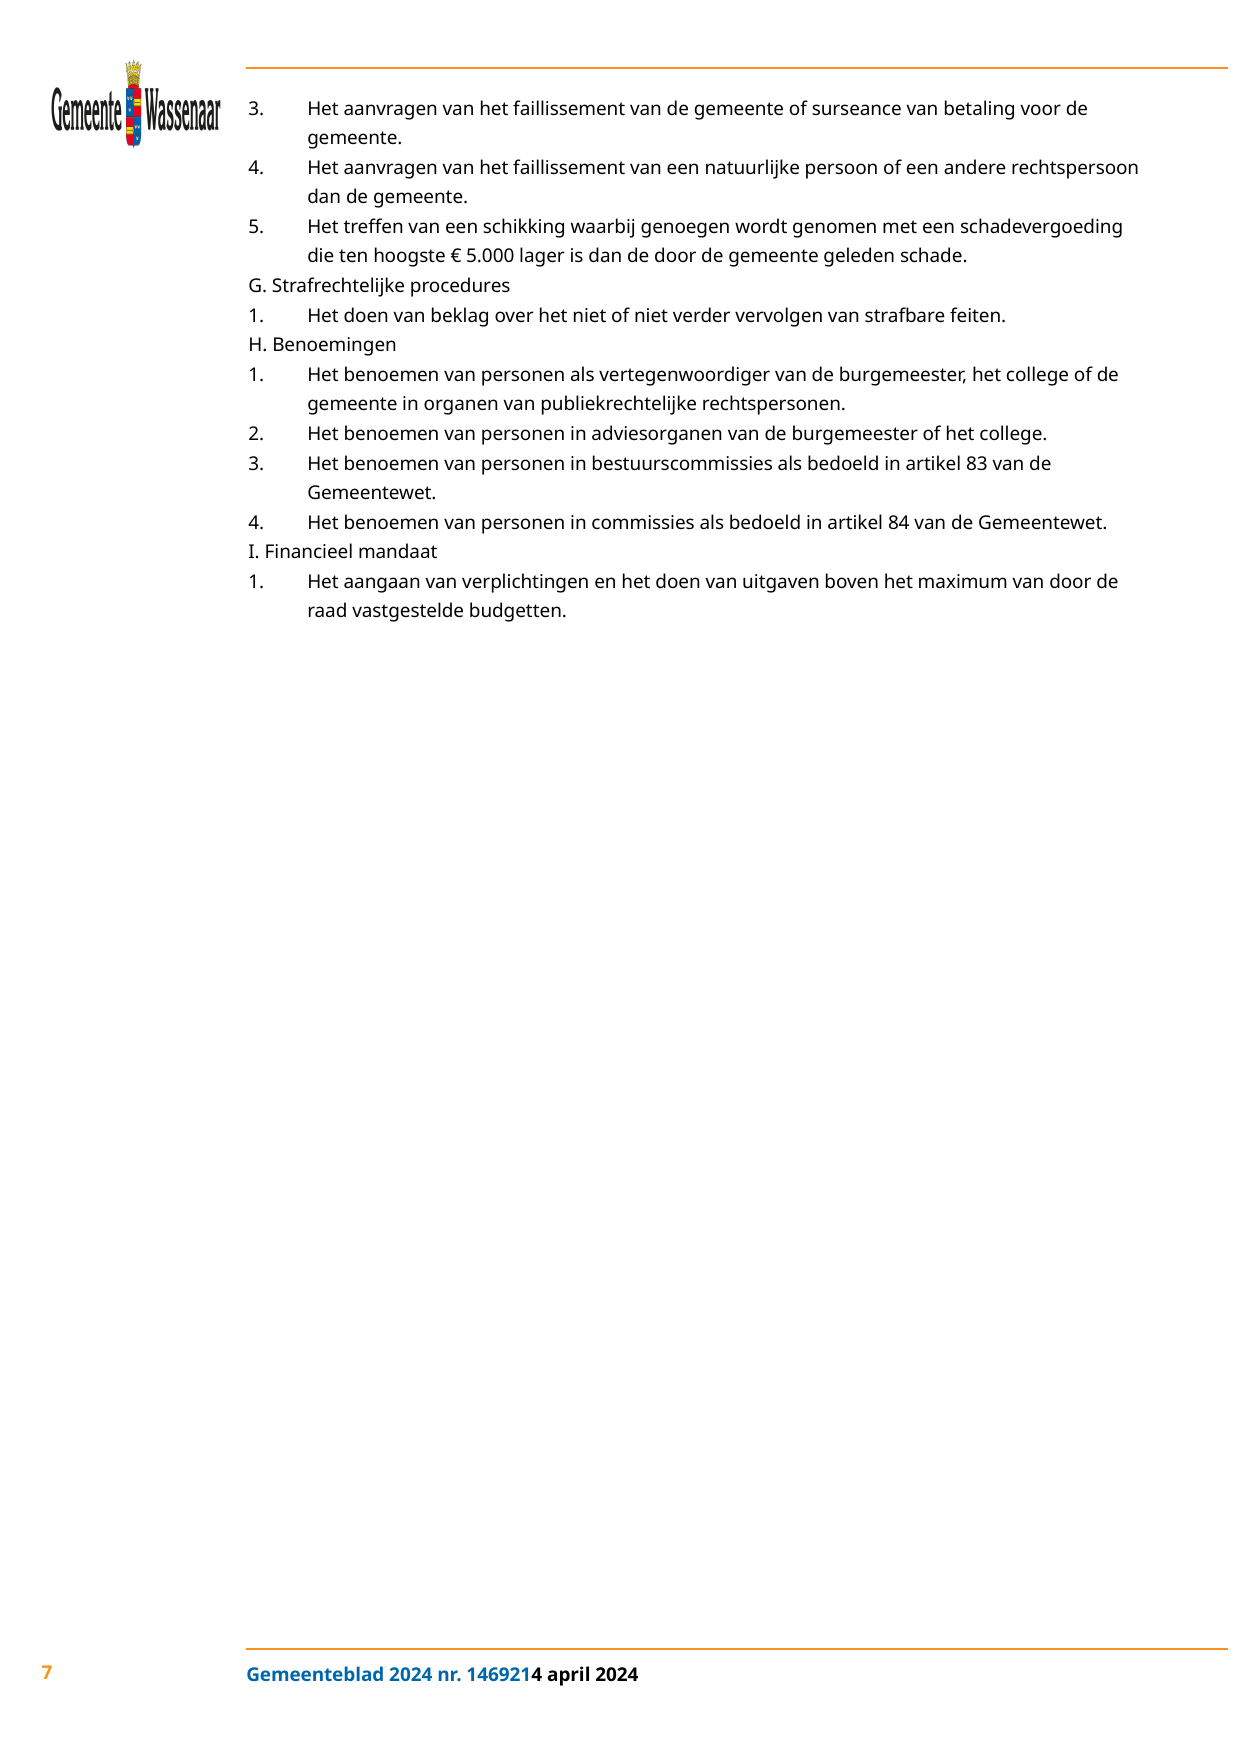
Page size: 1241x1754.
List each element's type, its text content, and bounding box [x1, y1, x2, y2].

text G. Strafrechtelijke procedures [248, 272, 1152, 298]
list Het benoemen van personen in commissies als bedoeld in artikel 84 van de Gemeentewet. [248, 509, 1152, 535]
list Het aanvragen van het faillissement van een natuurlijke persoon of een andere rechtspersoon dan de gemeente. [248, 154, 1152, 209]
list Het treffen van een schikking waarbij genoegen wordt genomen met een schadevergoeding die ten hoogste € 5.000 lager is dan de door de gemeente geleden schade. [248, 213, 1152, 268]
list Het aangaan van verplichtingen en het doen van uitgaven boven het maximum van door de raad vastgestelde budgetten. [248, 568, 1152, 623]
list Het benoemen van personen als vertegenwoordiger van de burgemeester, het college of de gemeente in organen van publiekrechtelijke rechtspersonen. [248, 361, 1152, 416]
text I. Financieel mandaat [248, 538, 1152, 564]
list Het aanvragen van het faillissement van de gemeente of surseance van betaling voor de gemeente. [248, 95, 1152, 150]
list Het doen van beklag over het niet of niet verder vervolgen van strafbare feiten. [248, 302, 1152, 328]
text H. Benoemingen [248, 331, 1152, 357]
list Het benoemen van personen in bestuurscommissies als bedoeld in artikel 83 van de Gemeentewet. [248, 450, 1152, 505]
list Het benoemen van personen in adviesorganen van de burgemeester of het college. [248, 420, 1152, 446]
picture [41, 47, 231, 172]
